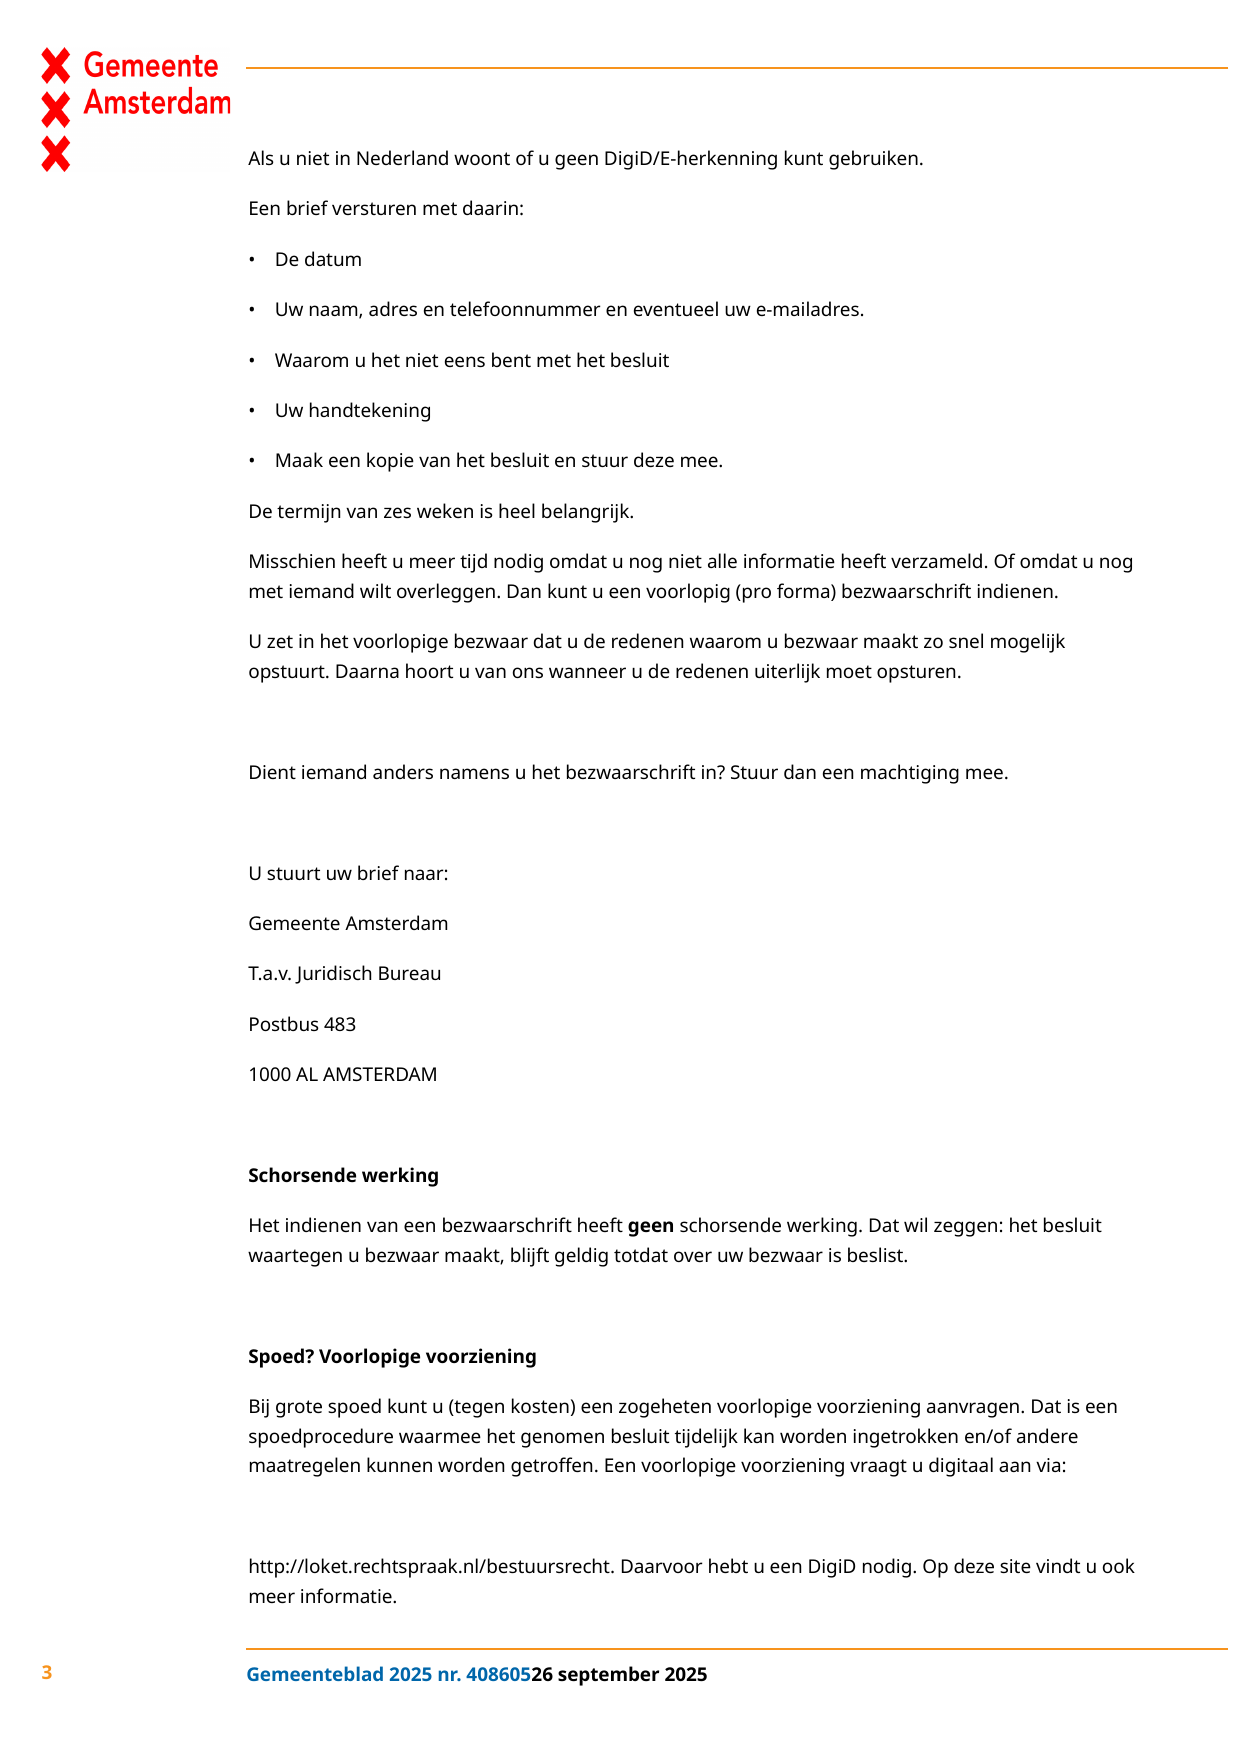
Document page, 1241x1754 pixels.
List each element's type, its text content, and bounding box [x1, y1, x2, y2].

text • Waarom u het niet eens bent met het besluit [248, 347, 1152, 373]
text Schorsende werking [248, 1162, 1152, 1188]
text Een brief versturen met daarin: [248, 196, 1152, 221]
text • Uw handtekening [248, 397, 1152, 423]
text U zet in het voorlopige bezwaar dat u de redenen waarom u bezwaar maakt zo snel mogelijk opstuurt. Daarna hoort u van ons wanneer u de redenen uiterlijk moet opsturen. [248, 628, 1152, 684]
text • Maak een kopie van het besluit en stuur deze mee. [248, 448, 1152, 473]
text http://loket.rechtspraak.nl/bestuursrecht. Daarvoor hebt u een DigiD nodig. Op deze site vindt u ook meer informatie. [248, 1553, 1152, 1609]
text 1000 AL AMSTERDAM [248, 1061, 1152, 1087]
text • Uw naam, adres en telefoonnummer en eventueel uw e-mailadres. [248, 296, 1152, 322]
text T.a.v. Juridisch Bureau [248, 961, 1152, 986]
text Misschien heeft u meer tijd nodig omdat u nog niet alle informatie heeft verzameld. Of omdat u nog met iemand wilt overleggen. Dan kunt u een voorlopig (pro forma) bezwaarschrift indienen. [248, 548, 1152, 604]
text Postbus 483 [248, 1011, 1152, 1037]
text Dient iemand anders namens u het bezwaarschrift in? Stuur dan een machtiging mee. [248, 759, 1152, 785]
text Bij grote spoed kunt u (tegen kosten) een zogeheten voorlopige voorziening aanvragen. Dat is een spoedprocedure waarmee het genomen besluit tijdelijk kan worden ingetrokken en/of andere maatregelen kunnen worden getroffen. Een voorlopige voorziening vraagt u digitaal aan via: [248, 1393, 1152, 1478]
picture [41, 47, 231, 172]
text Gemeente Amsterdam [248, 910, 1152, 936]
text U stuurt uw brief naar: [248, 860, 1152, 886]
text De termijn van zes weken is heel belangrijk. [248, 498, 1152, 524]
text Het indienen van een bezwaarschrift heeft geen schorsende werking. Dat wil zeggen: het besluit waartegen u bezwaar maakt, blijft geldig totdat over uw bezwaar is beslist. [248, 1213, 1152, 1268]
text • De datum [248, 246, 1152, 272]
text Spoed? Voorlopige voorziening [248, 1343, 1152, 1369]
text Als u niet in Nederland woont of u geen DigiD/E-herkenning kunt gebruiken. [248, 145, 1152, 171]
